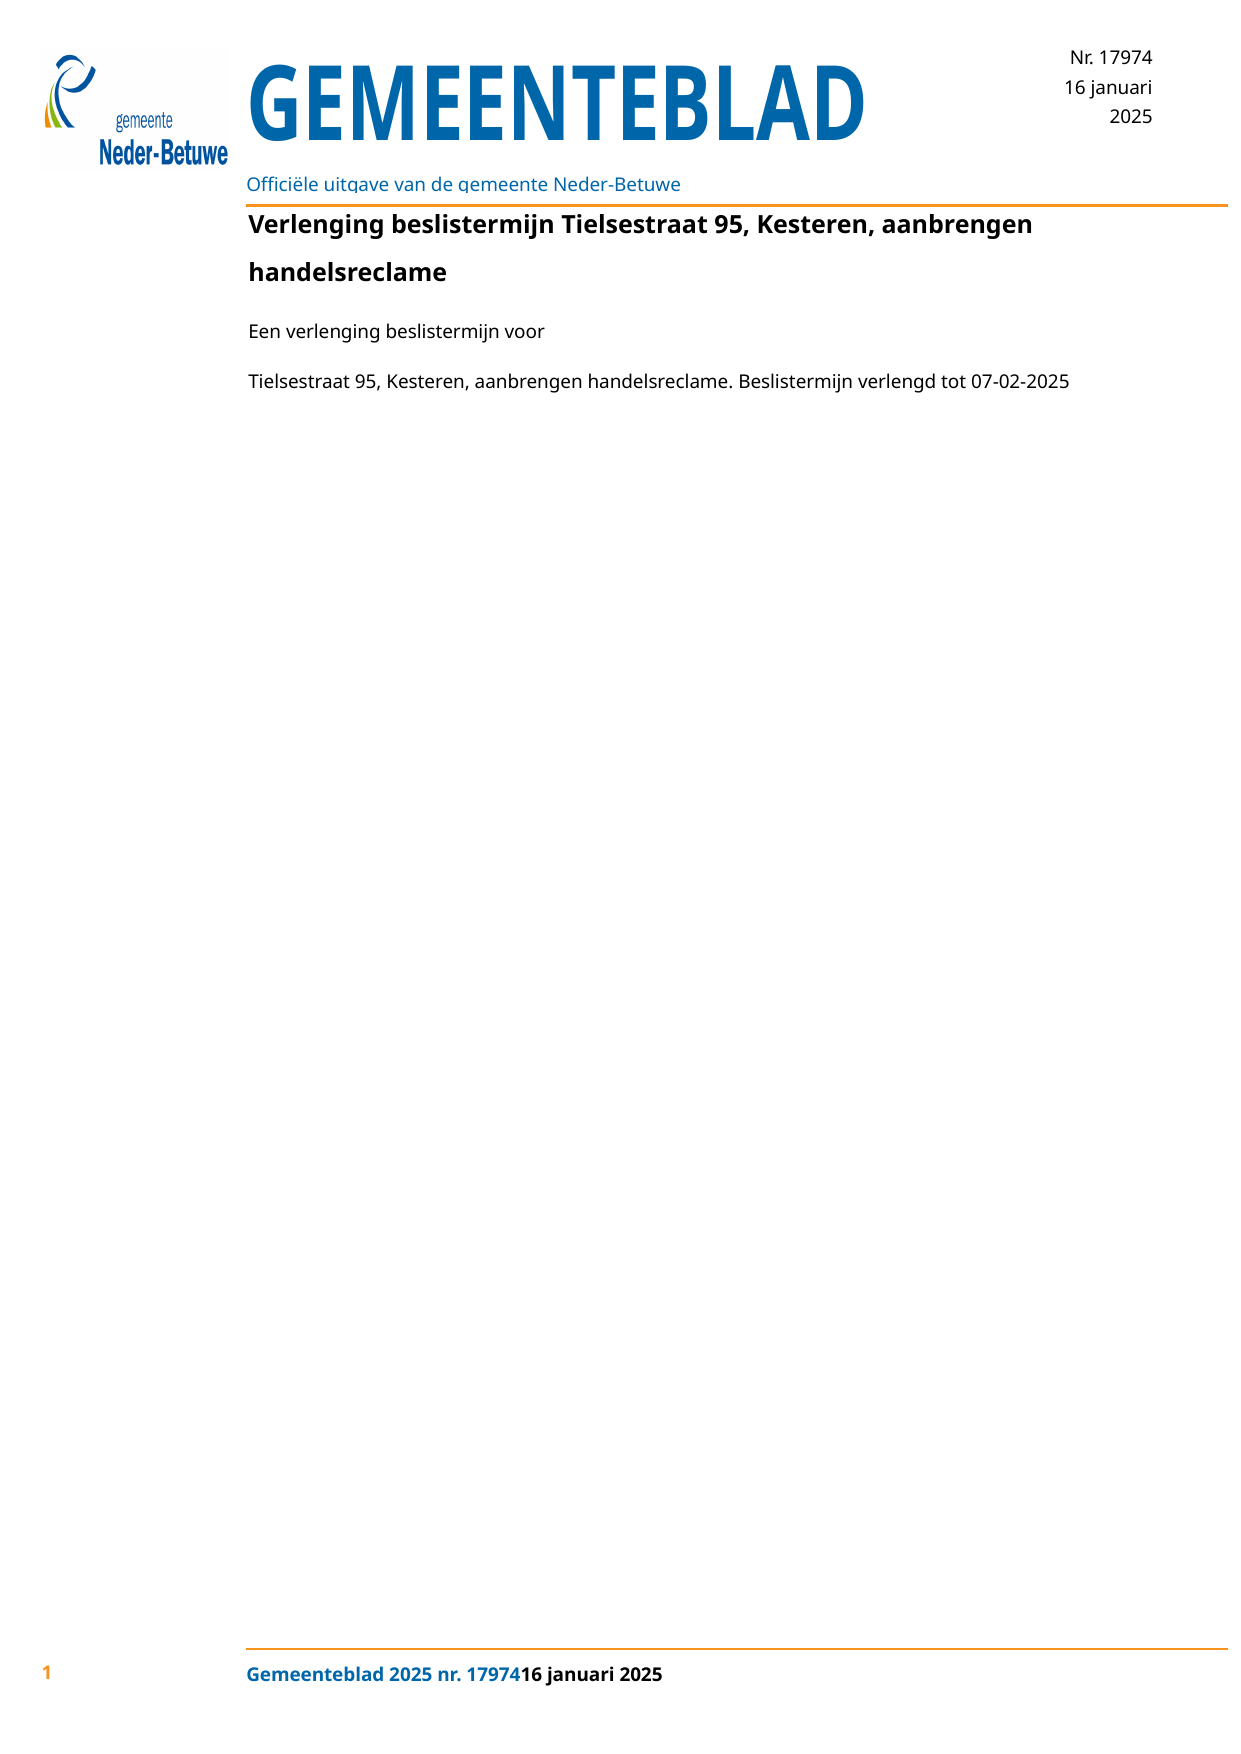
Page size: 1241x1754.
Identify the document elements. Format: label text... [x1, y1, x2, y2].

text Een verlenging beslistermijn voor [248, 318, 1152, 344]
text Verlenging beslistermijn Tielsestraat 95, Kesteren, aanbrengen handelsreclame [248, 207, 1152, 288]
picture [41, 47, 231, 172]
text Tielsestraat 95, Kesteren, aanbrengen handelsreclame. Beslistermijn verlengd tot 07-02-2025 [248, 368, 1152, 394]
